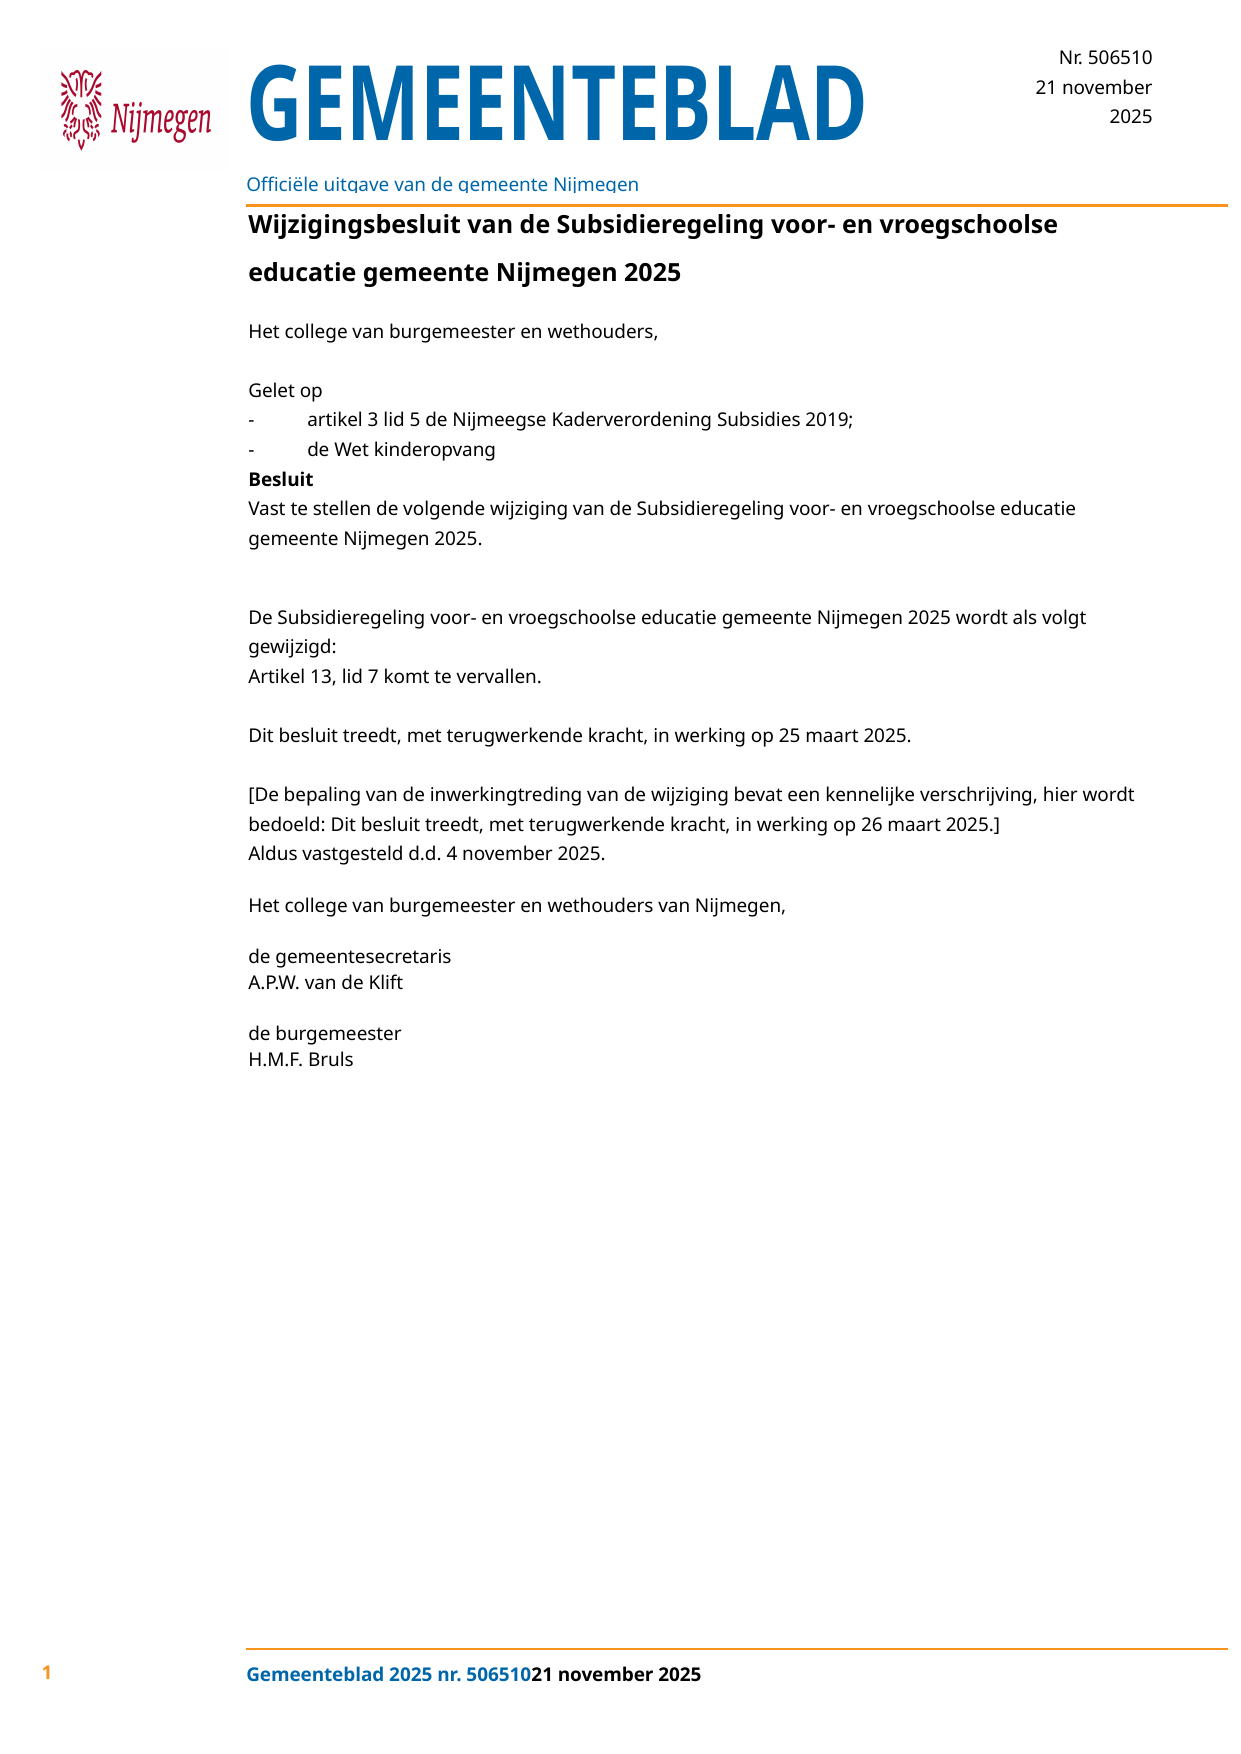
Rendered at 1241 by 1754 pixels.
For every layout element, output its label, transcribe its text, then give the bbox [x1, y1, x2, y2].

text Dit besluit treedt, met terugwerkende kracht, in werking op 25 maart 2025. [248, 722, 1152, 748]
text Aldus vastgesteld d.d. 4 november 2025. [248, 841, 1152, 866]
picture [41, 47, 231, 172]
text Gelet op [248, 377, 1152, 403]
list de Wet kinderopvang [248, 436, 1152, 462]
text H.M.F. Bruls [248, 1046, 1152, 1072]
text [De bepaling van de inwerkingtreding van de wijziging bevat een kennelijke verschrijving, hier wordt bedoeld: Dit besluit treedt, met terugwerkende kracht, in werking op 26 maart 2025.] [248, 781, 1152, 837]
text Artikel 13, lid 7 komt te vervallen. [248, 663, 1152, 689]
text Het college van burgemeester en wethouders van Nijmegen, [248, 892, 1152, 918]
text Wijzigingsbesluit van de Subsidieregeling voor- en vroegschoolse educatie gemeente Nijmegen 2025 [248, 207, 1152, 288]
text de gemeentesecretaris [248, 943, 1152, 969]
text Vast te stellen de volgende wijziging van de Subsidieregeling voor- en vroegschoolse educatie gemeente Nijmegen 2025. [248, 495, 1152, 551]
text de burgemeester [248, 1021, 1152, 1046]
text A.P.W. van de Klift [248, 969, 1152, 995]
text Het college van burgemeester en wethouders, [248, 318, 1152, 344]
list artikel 3 lid 5 de Nijmeegse Kaderverordening Subsidies 2019; [248, 407, 1152, 432]
text Besluit [248, 466, 1152, 492]
text De Subsidieregeling voor- en vroegschoolse educatie gemeente Nijmegen 2025 wordt als volgt gewijzigd: [248, 604, 1152, 659]
